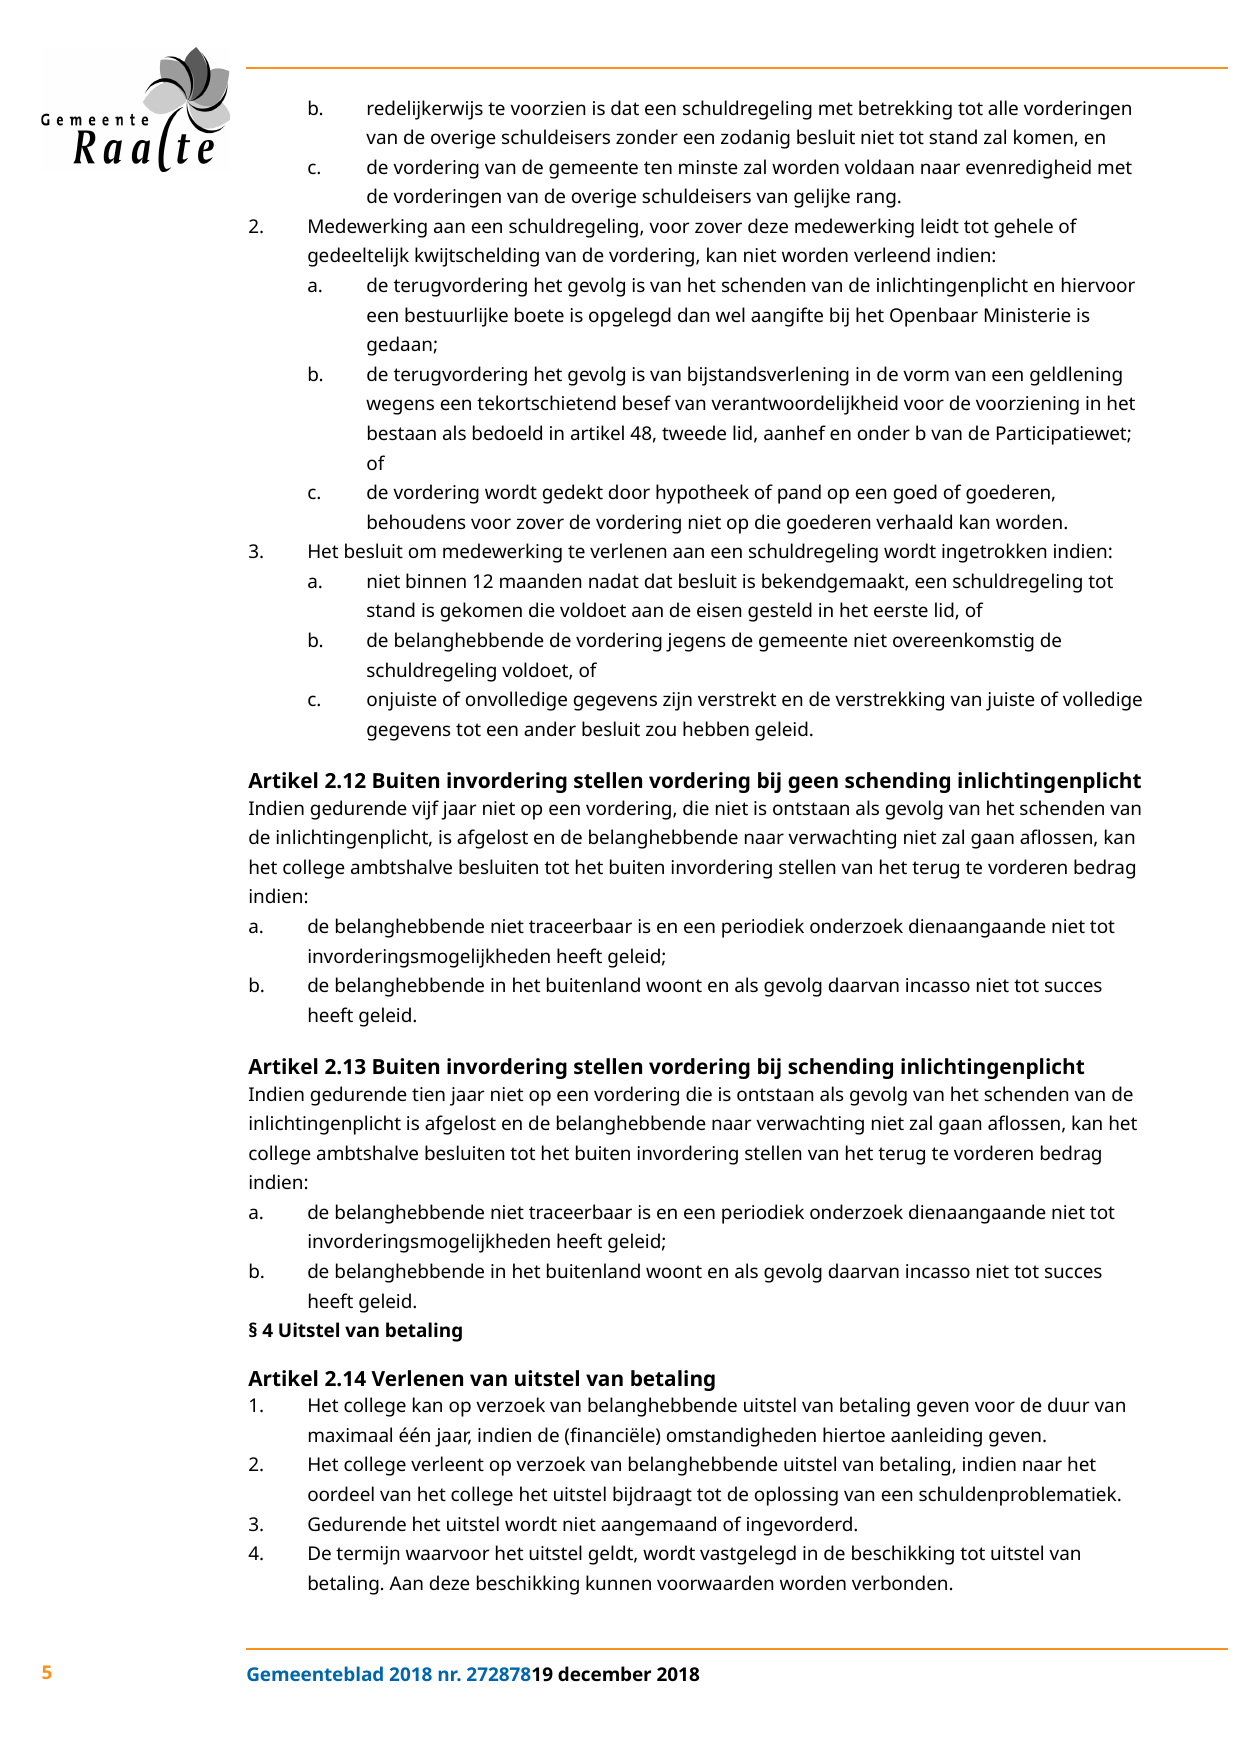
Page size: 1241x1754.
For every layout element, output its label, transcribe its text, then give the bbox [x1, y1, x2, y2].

text Artikel 2.13 Buiten invordering stellen vordering bij schending inlichtingenplicht [248, 1052, 1152, 1081]
list onjuiste of onvolledige gegevens zijn verstrekt en de verstrekking van juiste of volledige gegevens tot een ander besluit zou hebben geleid. [307, 686, 1152, 742]
text Indien gedurende tien jaar niet op een vordering die is ontstaan als gevolg van het schenden van de inlichtingenplicht is afgelost en de belanghebbende naar verwachting niet zal gaan aflossen, kan het college ambtshalve besluiten tot het buiten invordering stellen van het terug te vorderen bedrag indien: [248, 1081, 1152, 1195]
list Het college kan op verzoek van belanghebbende uitstel van betaling geven voor de duur van maximaal één jaar, indien de (financiële) omstandigheden hiertoe aanleiding geven. [248, 1392, 1152, 1448]
list Medewerking aan een schuldregeling, voor zover deze medewerking leidt tot gehele of gedeeltelijk kwijtschelding van de vordering, kan niet worden verleend indien: [248, 213, 1152, 268]
list de terugvordering het gevolg is van het schenden van de inlichtingenplicht en hiervoor een bestuurlijke boete is opgelegd dan wel aangifte bij het Openbaar Ministerie is gedaan; [307, 272, 1152, 357]
text Artikel 2.14 Verlenen van uitstel van betaling [248, 1364, 1152, 1392]
list de vordering wordt gedekt door hypotheek of pand op een goed of goederen, behoudens voor zover de vordering niet op die goederen verhaald kan worden. [307, 479, 1152, 535]
list redelijkerwijs te voorzien is dat een schuldregeling met betrekking tot alle vorderingen van de overige schuldeisers zonder een zodanig besluit niet tot stand zal komen, en [307, 95, 1152, 150]
list de belanghebbende niet traceerbaar is en een periodiek onderzoek dienaangaande niet tot invorderingsmogelijkheden heeft geleid; [248, 913, 1152, 968]
list Het college verleent op verzoek van belanghebbende uitstel van betaling, indien naar het oordeel van het college het uitstel bijdraagt tot de oplossing van een schuldenproblematiek. [248, 1452, 1152, 1507]
text Artikel 2.12 Buiten invordering stellen vordering bij geen schending inlichtingenplicht [248, 766, 1152, 795]
list Gedurende het uitstel wordt niet aangemaand of ingevorderd. [248, 1511, 1152, 1537]
list De termijn waarvoor het uitstel geldt, wordt vastgelegd in de beschikking tot uitstel van betaling. Aan deze beschikking kunnen voorwaarden worden verbonden. [248, 1540, 1152, 1596]
list Het besluit om medewerking te verlenen aan een schuldregeling wordt ingetrokken indien: [248, 538, 1152, 564]
list niet binnen 12 maanden nadat dat besluit is bekendgemaakt, een schuldregeling tot stand is gekomen die voldoet aan de eisen gesteld in het eerste lid, of [307, 568, 1152, 623]
text Indien gedurende vijf jaar niet op een vordering, die niet is ontstaan als gevolg van het schenden van de inlichtingenplicht, is afgelost en de belanghebbende naar verwachting niet zal gaan aflossen, kan het college ambtshalve besluiten tot het buiten invordering stellen van het terug te vorderen bedrag indien: [248, 795, 1152, 909]
picture [41, 47, 231, 172]
list de belanghebbende in het buitenland woont en als gevolg daarvan incasso niet tot succes heeft geleid. [248, 972, 1152, 1028]
list de vordering van de gemeente ten minste zal worden voldaan naar evenredigheid met de vorderingen van de overige schuldeisers van gelijke rang. [307, 154, 1152, 209]
list de belanghebbende de vordering jegens de gemeente niet overeenkomstig de schuldregeling voldoet, of [307, 627, 1152, 683]
list de belanghebbende niet traceerbaar is en een periodiek onderzoek dienaangaande niet tot invorderingsmogelijkheden heeft geleid; [248, 1199, 1152, 1254]
list de terugvordering het gevolg is van bijstandsverlening in de vorm van een geldlening wegens een tekortschietend besef van verantwoordelijkheid voor de voorziening in het bestaan als bedoeld in artikel 48, tweede lid, aanhef en onder b van de Participatiewet; of [307, 361, 1152, 476]
list de belanghebbende in het buitenland woont en als gevolg daarvan incasso niet tot succes heeft geleid. [248, 1258, 1152, 1314]
text § 4 Uitstel van betaling [248, 1317, 1152, 1343]
